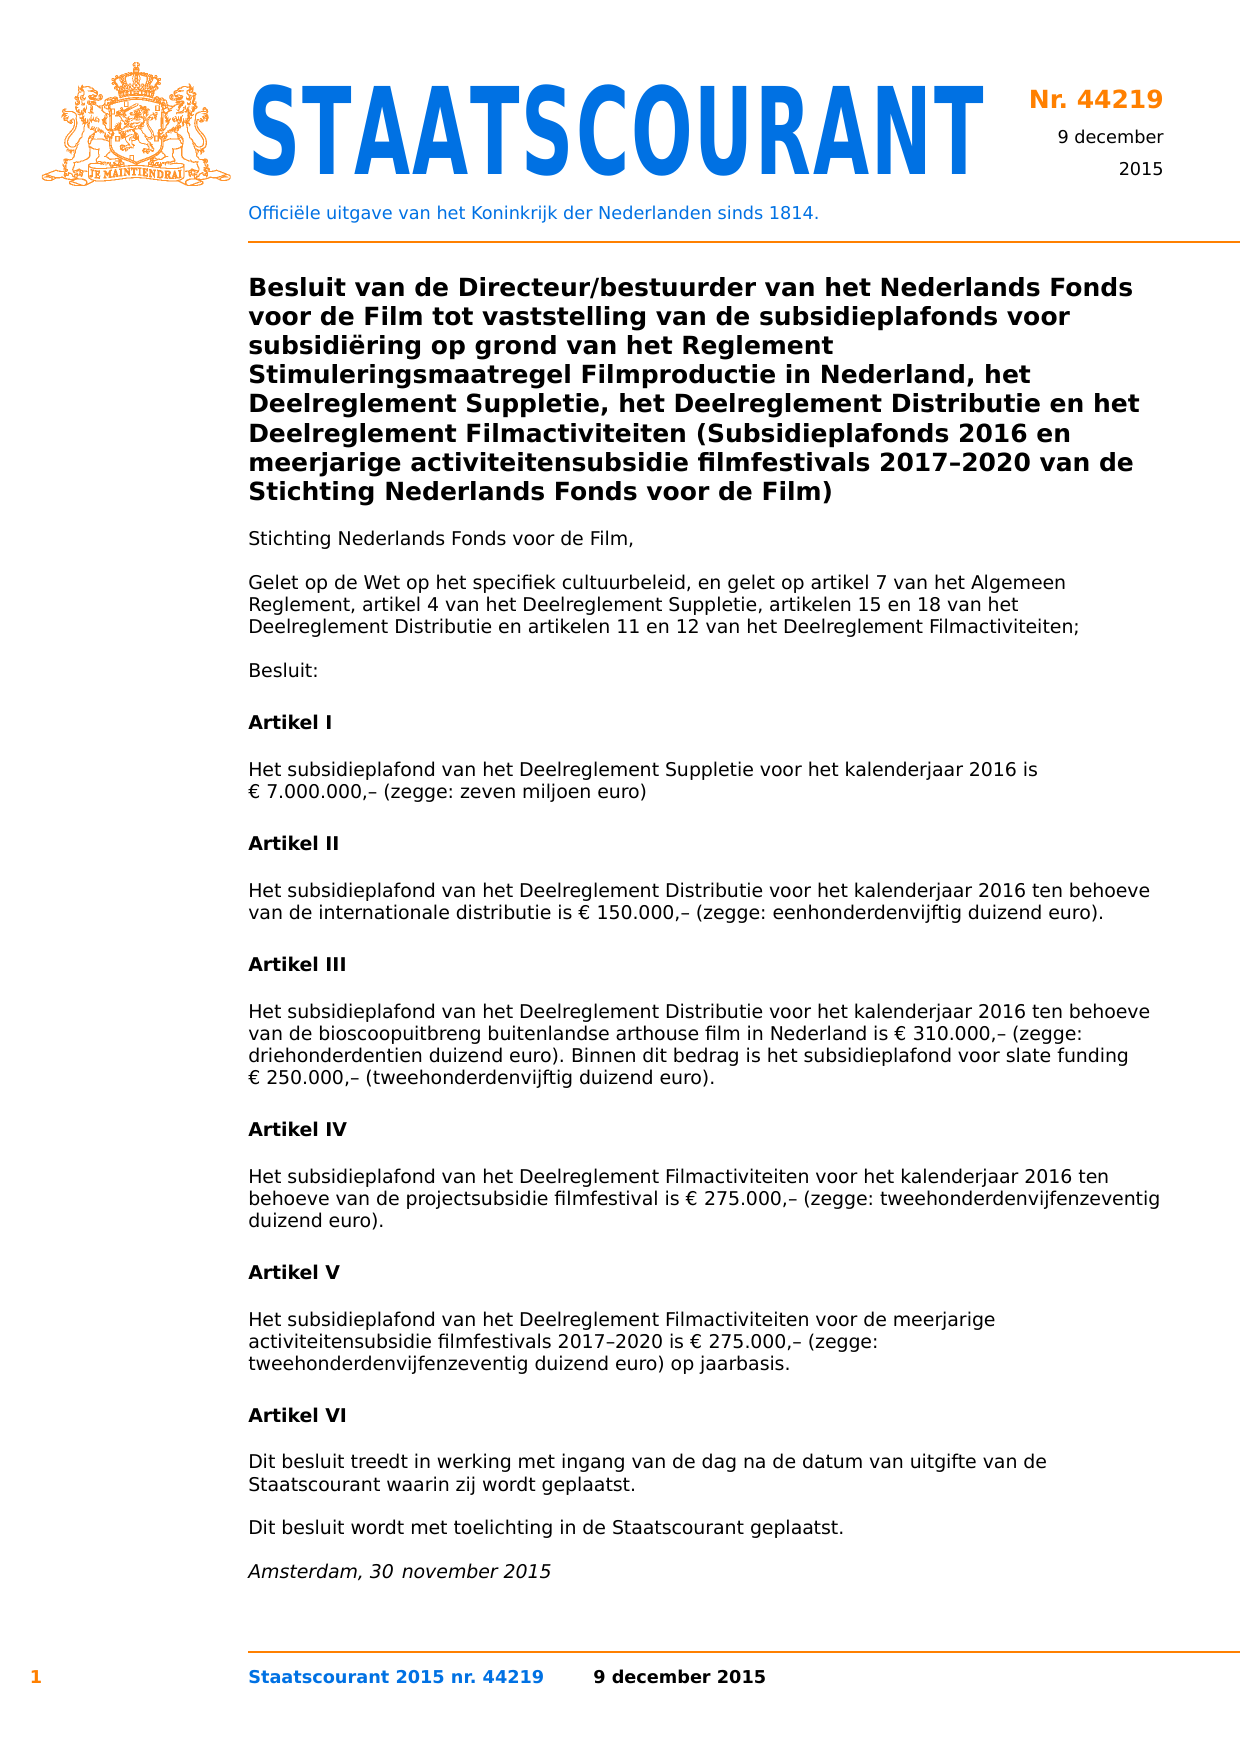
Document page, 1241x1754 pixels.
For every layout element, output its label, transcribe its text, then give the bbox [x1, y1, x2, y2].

subtitle Artikel I [248, 712, 1163, 734]
text Het subsidieplafond van het Deelreglement Filmactiviteiten voor het kalenderjaar 2016 ten behoeve van de projectsubsidie filmfestival is € 275.000,– (zegge: tweehonderdenvijfenzeventig duizend euro). [248, 1166, 1163, 1232]
picture [41, 62, 231, 186]
subtitle Artikel V [248, 1262, 1163, 1283]
text Het subsidieplafond van het Deelreglement Suppletie voor het kalenderjaar 2016 is € 7.000.000,– (zegge: zeven miljoen euro) [248, 759, 1163, 803]
table_header [25, 62, 248, 241]
subtitle Artikel II [248, 833, 1163, 855]
table_cell 2015 [998, 153, 1240, 203]
table_cell Officiële uitgave van het Koninkrijk der Nederlanden sinds 1814. [248, 203, 1240, 241]
text Besluit: [248, 660, 1163, 682]
text Dit besluit treedt in werking met ingang van de dag na de datum van uitgifte van de Staatscourant waarin zij wordt geplaatst. [248, 1451, 1163, 1495]
subtitle Artikel III [248, 954, 1163, 976]
text Gelet op de Wet op het specifiek cultuurbeleid, en gelet op artikel 7 van het Algemeen Reglement, artikel 4 van het Deelreglement Suppletie, artikelen 15 en 18 van het Deelreglement Distributie en artikelen 11 en 12 van het Deelreglement Filmactiviteiten; [248, 572, 1163, 638]
text Dit besluit wordt met toelichting in de Staatscourant geplaatst. [248, 1517, 1163, 1539]
text Het subsidieplafond van het Deelreglement Distributie voor het kalenderjaar 2016 ten behoeve van de internationale distributie is € 150.000,– (zegge: eenhonderdenvijftig duizend euro). [248, 880, 1163, 924]
subtitle Besluit van de Directeur/bestuurder van het Nederlands Fonds voor de Film tot vaststelling van de subsidieplafonds voor subsidiëring op grond van het Reglement Stimuleringsmaatregel Filmproductie in Nederland, het Deelreglement Suppletie, het Deelreglement Distributie en het Deelreglement Filmactiviteiten (Subsidieplafonds 2016 en meerjarige activiteitensubsidie filmfestivals 2017–2020 van de Stichting Nederlands Fonds voor de Film) [248, 273, 1163, 506]
text Het subsidieplafond van het Deelreglement Filmactiviteiten voor de meerjarige activiteitensubsidie filmfestivals 2017–2020 is € 275.000,– (zegge: tweehonderdenvijfenzeventig duizend euro) op jaarbasis. [248, 1308, 1163, 1374]
text Amsterdam, 30 november 2015 [248, 1561, 1163, 1583]
subtitle Artikel VI [248, 1404, 1163, 1426]
text Het subsidieplafond van het Deelreglement Distributie voor het kalenderjaar 2016 ten behoeve van de bioscoopuitbreng buitenlandse arthouse film in Nederland is € 310.000,– (zegge: driehonderdentien duizend euro). Binnen dit bedrag is het subsidieplafond voor slate funding € 250.000,– (tweehonderdenvijftig duizend euro). [248, 1001, 1163, 1089]
text Stichting Nederlands Fonds voor de Film, [248, 528, 1163, 550]
table_header Nr. 44219 [998, 62, 1240, 121]
table_header STAATSCOURANT [248, 62, 998, 203]
table_cell 9 december [998, 121, 1240, 153]
subtitle Artikel IV [248, 1119, 1163, 1141]
